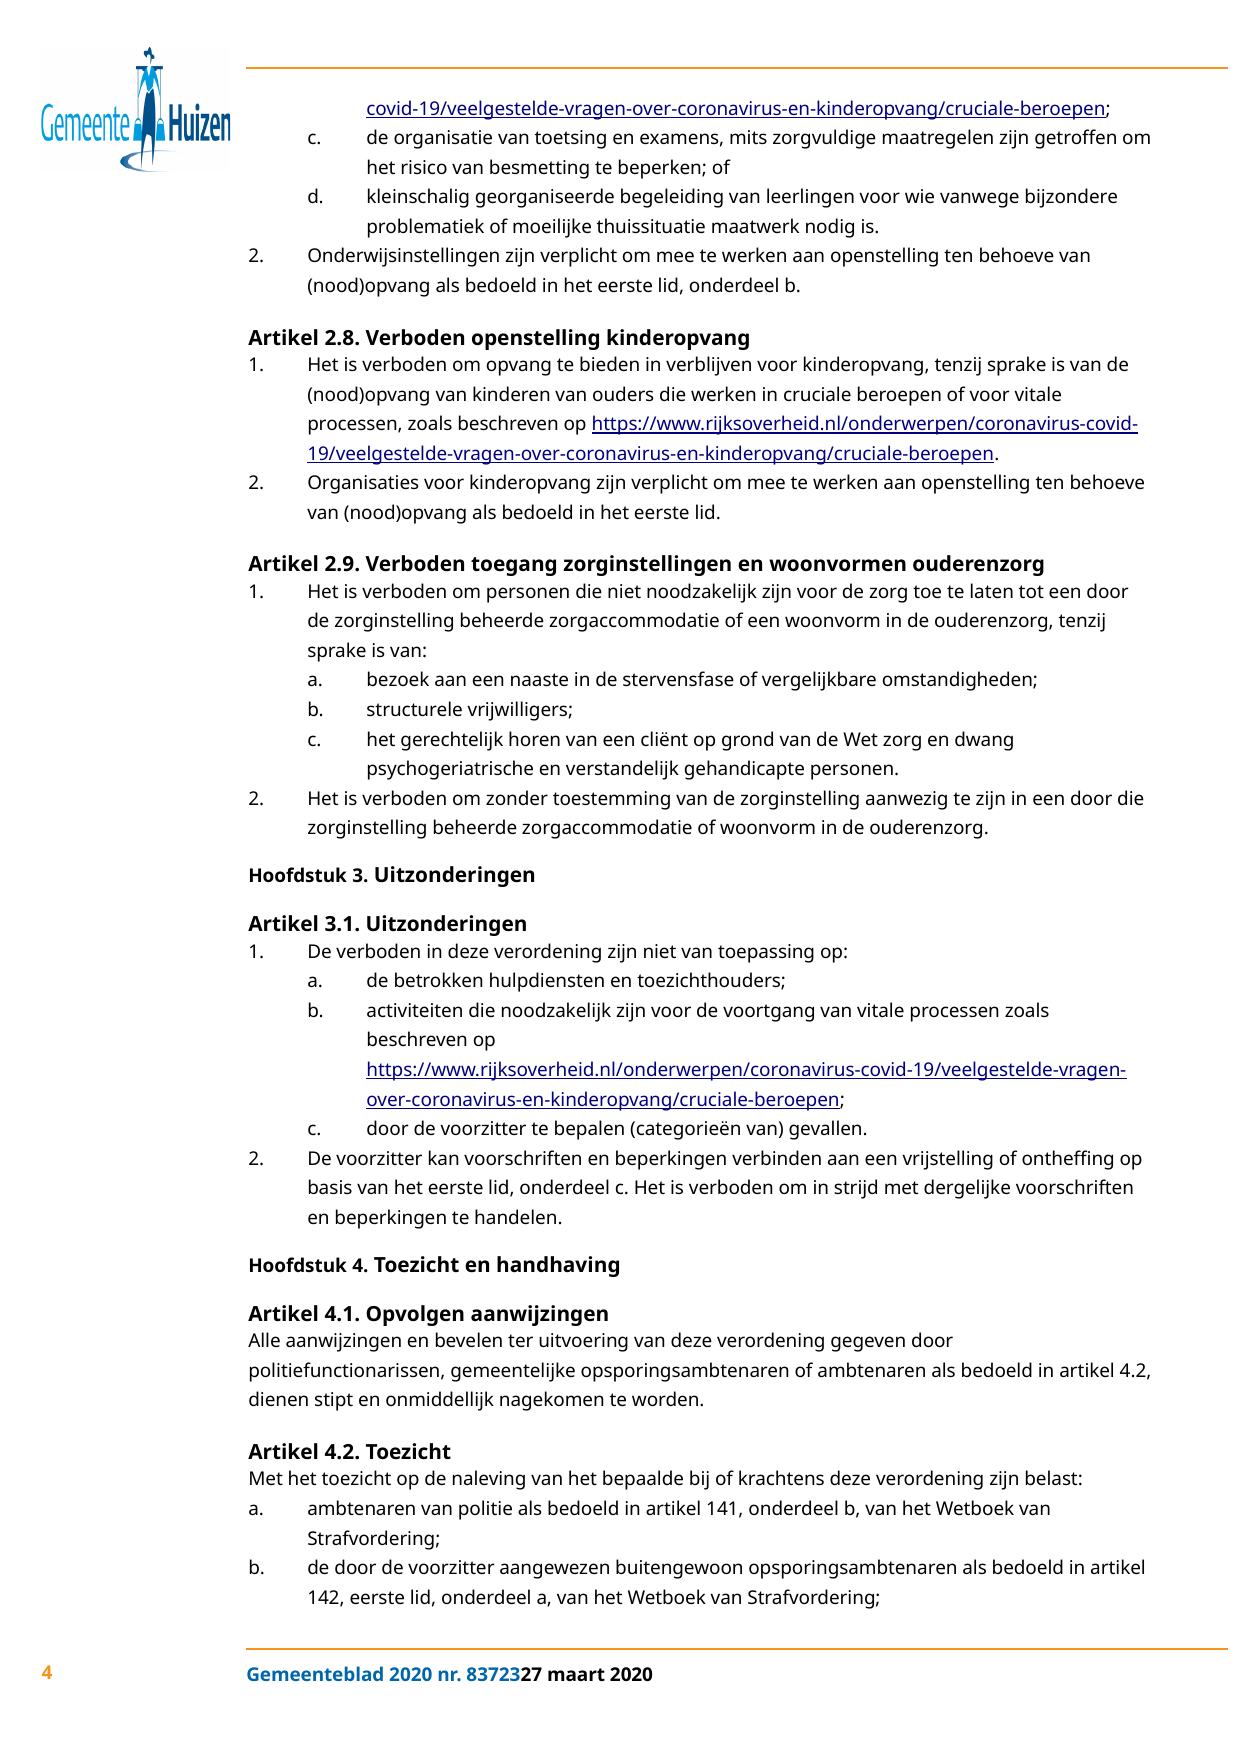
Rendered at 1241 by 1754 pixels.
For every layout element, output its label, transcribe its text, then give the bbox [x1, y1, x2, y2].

picture [41, 47, 231, 172]
list Het is verboden om personen die niet noodzakelijk zijn voor de zorg toe te laten tot een door de zorginstelling beheerde zorgaccommodatie of een woonvorm in de ouderenzorg, tenzij sprake is van: [248, 578, 1152, 663]
text Hoofdstuk 4. Toezicht en handhaving [248, 1250, 1152, 1278]
list De voorzitter kan voorschriften en beperkingen verbinden aan een vrijstelling of ontheffing op basis van het eerste lid, onderdeel c. Het is verboden om in strijd met dergelijke voorschriften en beperkingen te handelen. [248, 1145, 1152, 1230]
list Organisaties voor kinderopvang zijn verplicht om mee te werken aan openstelling ten behoeve van (nood)opvang als bedoeld in het eerste lid. [248, 469, 1152, 525]
list De verboden in deze verordening zijn niet van toepassing op: [248, 938, 1152, 964]
list de organisatie van toetsing en examens, mits zorgvuldige maatregelen zijn getroffen om het risico van besmetting te beperken; of [307, 124, 1152, 180]
list structurele vrijwilligers; [307, 696, 1152, 722]
list de betrokken hulpdiensten en toezichthouders; [307, 967, 1152, 993]
list Het is verboden om opvang te bieden in verblijven voor kinderopvang, tenzij sprake is van de (nood)opvang van kinderen van ouders die werken in cruciale beroepen of voor vitale processen, zoals beschreven op https://www.rijksoverheid.nl/onderwerpen/coronavirus-covid-19/veelgestelde-vragen-over-coronavirus-en-kinderopvang/cruciale-beroepen. [248, 351, 1152, 466]
text Alle aanwijzingen en bevelen ter uitvoering van deze verordening gegeven door politiefunctionarissen, gemeentelijke opsporingsambtenaren of ambtenaren als bedoeld in artikel 4.2, dienen stipt en onmiddellijk nagekomen te worden. [248, 1327, 1152, 1412]
text Artikel 4.1. Opvolgen aanwijzingen [248, 1299, 1152, 1327]
list de door de voorzitter aangewezen buitengewoon opsporingsambtenaren als bedoeld in artikel 142, eerste lid, onderdeel a, van het Wetboek van Strafvordering; [248, 1554, 1152, 1609]
list activiteiten die noodzakelijk zijn voor de voortgang van vitale processen zoals beschreven op https://www.rijksoverheid.nl/onderwerpen/coronavirus-covid-19/veelgestelde-vragen-over-coronavirus-en-kinderopvang/cruciale-beroepen; [307, 997, 1152, 1112]
text Artikel 3.1. Uitzonderingen [248, 909, 1152, 938]
list door de voorzitter te bepalen (categorieën van) gevallen. [307, 1115, 1152, 1141]
list bezoek aan een naaste in de stervensfase of vergelijkbare omstandigheden; [307, 667, 1152, 692]
list Onderwijsinstellingen zijn verplicht om mee te werken aan openstelling ten behoeve van (nood)opvang als bedoeld in het eerste lid, onderdeel b. [248, 243, 1152, 298]
list het gerechtelijk horen van een cliënt op grond van de Wet zorg en dwang psychogeriatrische en verstandelijk gehandicapte personen. [307, 726, 1152, 781]
list covid-19/veelgestelde-vragen-over-coronavirus-en-kinderopvang/cruciale-beroepen; [307, 95, 1152, 121]
list Het is verboden om zonder toestemming van de zorginstelling aanwezig te zijn in een door die zorginstelling beheerde zorgaccommodatie of woonvorm in de ouderenzorg. [248, 785, 1152, 840]
text Artikel 4.2. Toezicht [248, 1437, 1152, 1466]
list kleinschalig georganiseerde begeleiding van leerlingen voor wie vanwege bijzondere problematiek of moeilijke thuissituatie maatwerk nodig is. [307, 183, 1152, 239]
text Hoofdstuk 3. Uitzonderingen [248, 860, 1152, 889]
text Artikel 2.8. Verboden openstelling kinderopvang [248, 323, 1152, 351]
list ambtenaren van politie als bedoeld in artikel 141, onderdeel b, van het Wetboek van Strafvordering; [248, 1495, 1152, 1550]
text Artikel 2.9. Verboden toegang zorginstellingen en woonvormen ouderenzorg [248, 549, 1152, 578]
text Met het toezicht op de naleving van het bepaalde bij of krachtens deze verordening zijn belast: [248, 1466, 1152, 1491]
